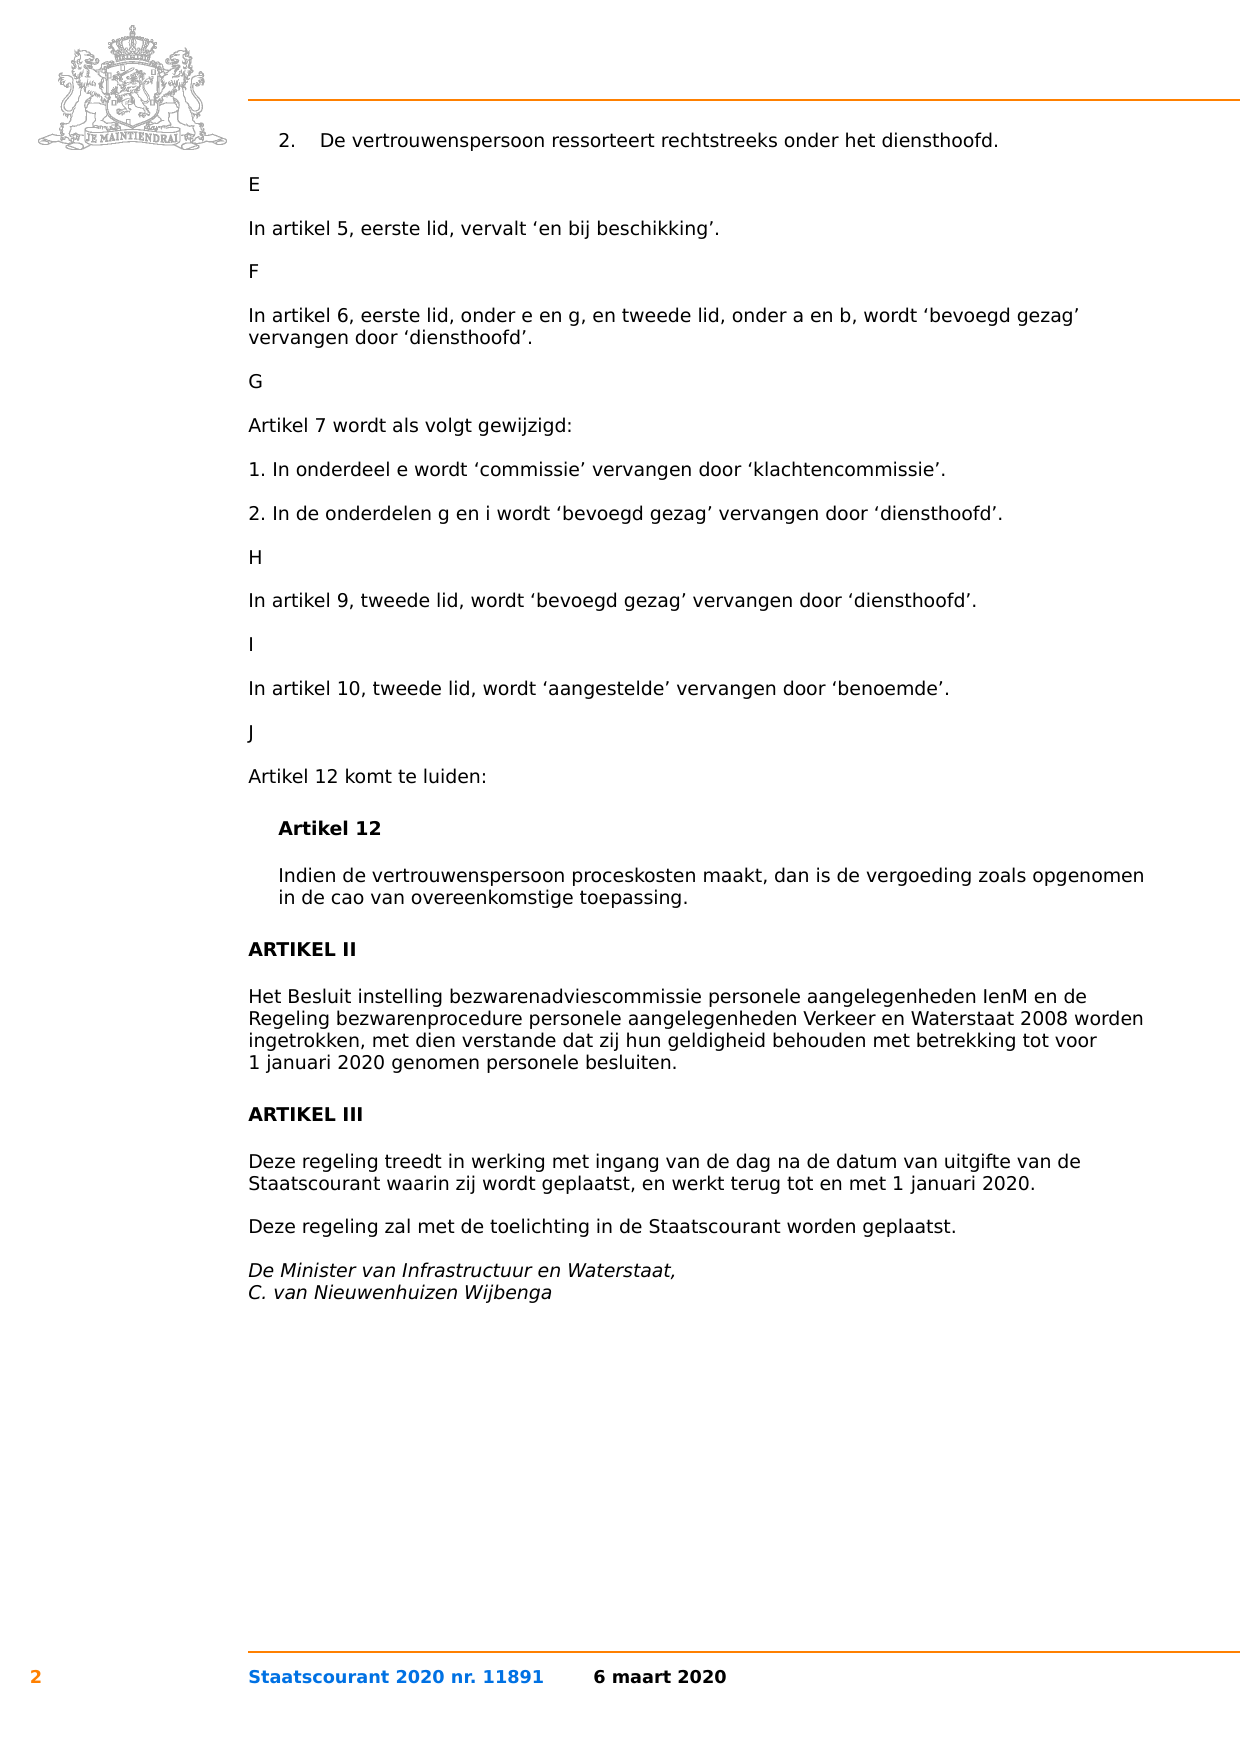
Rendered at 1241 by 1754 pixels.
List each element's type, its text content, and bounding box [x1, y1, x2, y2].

text I [248, 634, 1163, 656]
text Artikel 12 komt te luiden: [248, 766, 1163, 788]
subtitle ARTIKEL II [248, 939, 1163, 961]
text E [248, 174, 1163, 196]
text In artikel 10, tweede lid, wordt ‘aangestelde’ vervangen door ‘benoemde’. [248, 678, 1163, 700]
text 2. In de onderdelen g en i wordt ‘bevoegd gezag’ vervangen door ‘diensthoofd’. [248, 503, 1163, 525]
text Deze regeling zal met de toelichting in de Staatscourant worden geplaatst. [248, 1216, 1163, 1238]
text In artikel 9, tweede lid, wordt ‘bevoegd gezag’ vervangen door ‘diensthoofd’. [248, 590, 1163, 612]
text In artikel 6, eerste lid, onder e en g, en tweede lid, onder a en b, wordt ‘bevoegd gezag’ vervangen door ‘diensthoofd’. [248, 305, 1163, 349]
text F [248, 261, 1163, 283]
text G [248, 371, 1163, 393]
text In artikel 5, eerste lid, vervalt ‘en bij beschikking’. [248, 218, 1163, 239]
text Deze regeling treedt in werking met ingang van de dag na de datum van uitgifte van de Staatscourant waarin zij wordt geplaatst, en werkt terug tot en met 1 januari 2020. [248, 1151, 1163, 1194]
subtitle ARTIKEL III [248, 1104, 1163, 1126]
text J [248, 722, 1163, 744]
text 1. In onderdeel e wordt ‘commissie’ vervangen door ‘klachtencommissie’. [248, 459, 1163, 481]
text De Minister van Infrastructuur en Waterstaat, C. van Nieuwenhuizen Wijbenga [248, 1260, 1163, 1304]
text H [248, 547, 1163, 568]
subtitle Artikel 12 [278, 818, 1163, 840]
text Het Besluit instelling bezwarenadviescommissie personele aangelegenheden IenM en de Regeling bezwarenprocedure personele aangelegenheden Verkeer en Waterstaat 2008 worden ingetrokken, met dien verstande dat zij hun geldigheid behouden met betrekking tot voor 1 januari 2020 genomen personele besluiten. [248, 986, 1163, 1074]
picture [38, 25, 227, 150]
text Indien de vertrouwenspersoon proceskosten maakt, dan is de vergoeding zoals opgenomen in de cao van overeenkomstige toepassing. [278, 865, 1163, 909]
text Artikel 7 wordt als volgt gewijzigd: [248, 415, 1163, 437]
text 2. De vertrouwenspersoon ressorteert rechtstreeks onder het diensthoofd. [278, 130, 1163, 152]
